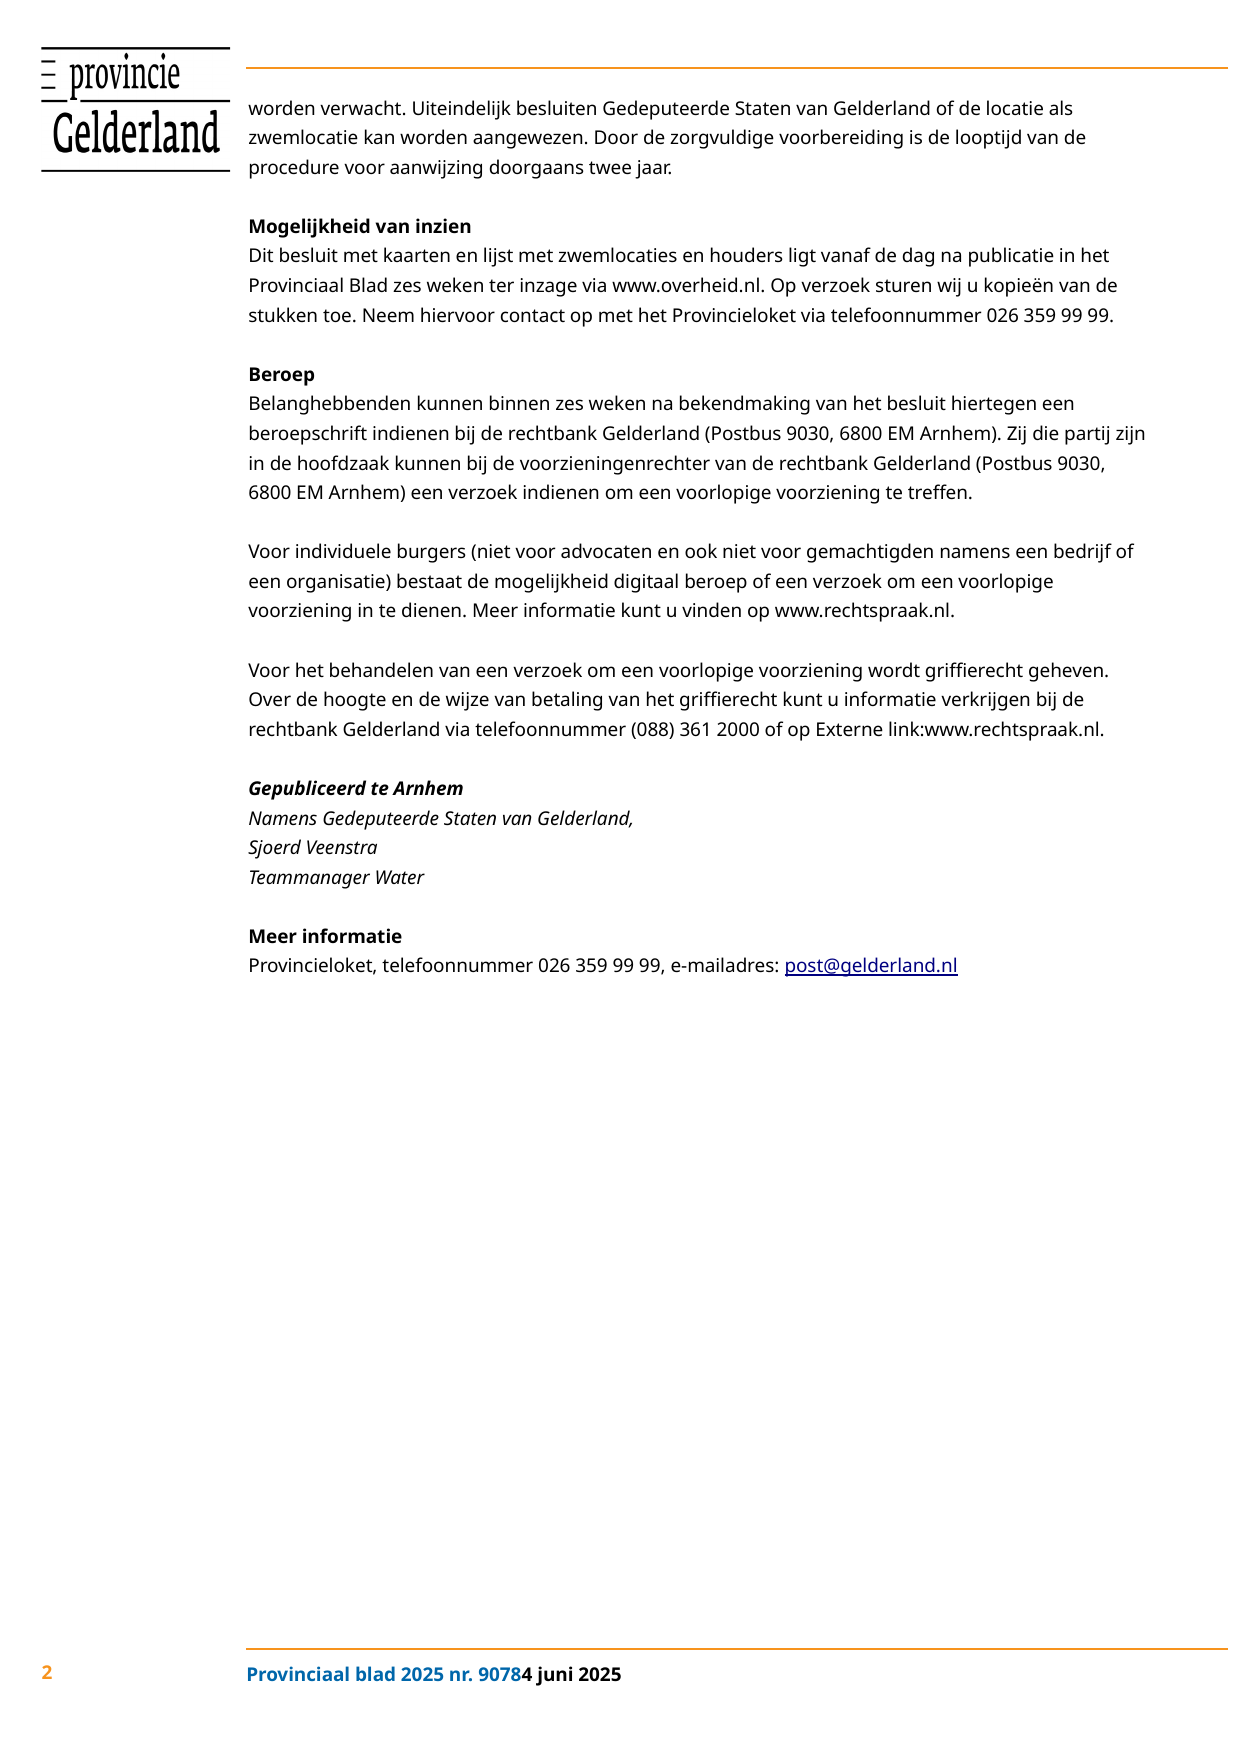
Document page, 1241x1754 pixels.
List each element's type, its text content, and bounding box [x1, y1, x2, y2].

text Teammanager Water [248, 864, 1152, 890]
text Dit besluit met kaarten en lijst met zwemlocaties en houders ligt vanaf de dag na publicatie in het Provinciaal Blad zes weken ter inzage via www.overheid.nl. Op verzoek sturen wij u kopieën van de stukken toe. Neem hiervoor contact op met het Provincieloket via telefoonnummer 026 359 99 99. [248, 243, 1152, 328]
text Belanghebbenden kunnen binnen zes weken na bekendmaking van het besluit hiertegen een beroepschrift indienen bij de rechtbank Gelderland (Postbus 9030, 6800 EM Arnhem). Zij die partij zijn in de hoofdzaak kunnen bij de voorzieningenrechter van de rechtbank Gelderland (Postbus 9030, 6800 EM Arnhem) een verzoek indienen om een voorlopige voorziening te treffen. [248, 391, 1152, 505]
text Mogelijkheid van inzien [248, 213, 1152, 239]
picture [41, 47, 231, 172]
text Gepubliceerd te Arnhem [248, 775, 1152, 801]
text worden verwacht. Uiteindelijk besluiten Gedeputeerde Staten van Gelderland of de locatie als zwemlocatie kan worden aangewezen. Door de zorgvuldige voorbereiding is de looptijd van de procedure voor aanwijzing doorgaans twee jaar. [248, 95, 1152, 180]
text Meer informatie [248, 923, 1152, 949]
text Sjoerd Veenstra [248, 834, 1152, 860]
text Voor het behandelen van een verzoek om een voorlopige voorziening wordt griffierecht geheven. Over de hoogte en de wijze van betaling van het griffierecht kunt u informatie verkrijgen bij de rechtbank Gelderland via telefoonnummer (088) 361 2000 of op Externe link:www.rechtspraak.nl. [248, 657, 1152, 742]
text Namens Gedeputeerde Staten van Gelderland, [248, 805, 1152, 831]
text Voor individuele burgers (niet voor advocaten en ook niet voor gemachtigden namens een bedrijf of een organisatie) bestaat de mogelijkheid digitaal beroep of een verzoek om een voorlopige voorziening in te dienen. Meer informatie kunt u vinden op www.rechtspraak.nl. [248, 538, 1152, 623]
text Provincieloket, telefoonnummer 026 359 99 99, e-mailadres: post@gelderland.nl [248, 953, 1152, 978]
text Beroep [248, 361, 1152, 387]
